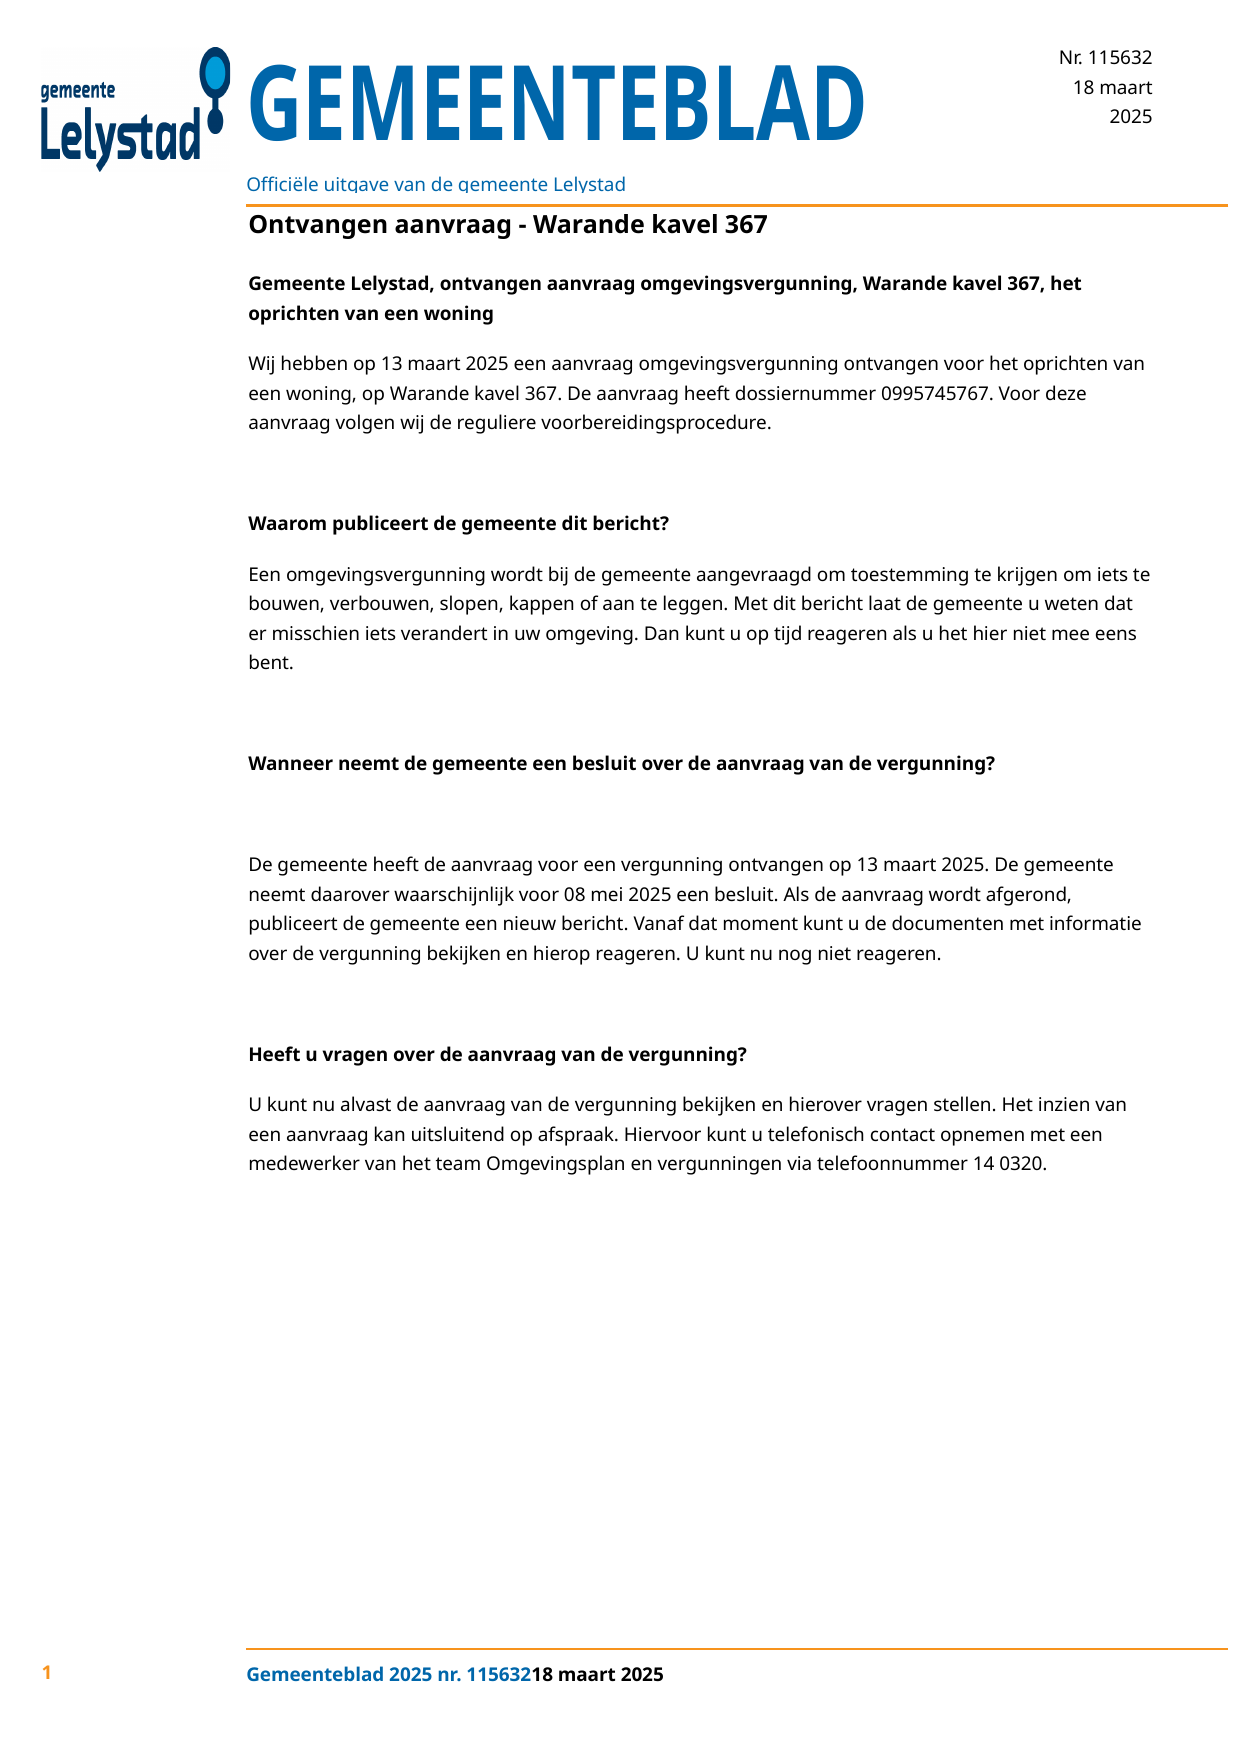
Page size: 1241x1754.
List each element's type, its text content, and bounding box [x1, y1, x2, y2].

text Een omgevingsvergunning wordt bij de gemeente aangevraagd om toestemming te krijgen om iets te bouwen, verbouwen, slopen, kappen of aan te leggen. Met dit bericht laat de gemeente u weten dat er misschien iets verandert in uw omgeving. Dan kunt u op tijd reageren als u het hier niet mee eens bent. [248, 561, 1152, 675]
text De gemeente heeft de aanvraag voor een vergunning ontvangen op 13 maart 2025. De gemeente neemt daarover waarschijnlijk voor 08 mei 2025 een besluit. Als de aanvraag wordt afgerond, publiceert de gemeente een nieuw bericht. Vanaf dat moment kunt u de documenten met informatie over de vergunning bekijken en hierop reageren. U kunt nu nog niet reageren. [248, 851, 1152, 966]
picture [41, 47, 231, 172]
text Wanneer neemt de gemeente een besluit over de aanvraag van de vergunning? [248, 750, 1152, 776]
text Gemeente Lelystad, ontvangen aanvraag omgevingsvergunning, Warande kavel 367, het oprichten van een woning [248, 270, 1152, 326]
text Wij hebben op 13 maart 2025 een aanvraag omgevingsvergunning ontvangen voor het oprichten van een woning, op Warande kavel 367. De aanvraag heeft dossiernummer 0995745767. Voor deze aanvraag volgen wij de reguliere voorbereidingsprocedure. [248, 350, 1152, 435]
text Heeft u vragen over de aanvraag van de vergunning? [248, 1041, 1152, 1066]
text Waarom publiceert de gemeente dit bericht? [248, 510, 1152, 536]
text Ontvangen aanvraag - Warande kavel 367 [248, 207, 1152, 241]
text U kunt nu alvast de aanvraag van de vergunning bekijken en hierover vragen stellen. Het inzien van een aanvraag kan uitsluitend op afspraak. Hiervoor kunt u telefonisch contact opnemen met een medewerker van het team Omgevingsplan en vergunningen via telefoonnummer 14 0320. [248, 1091, 1152, 1176]
